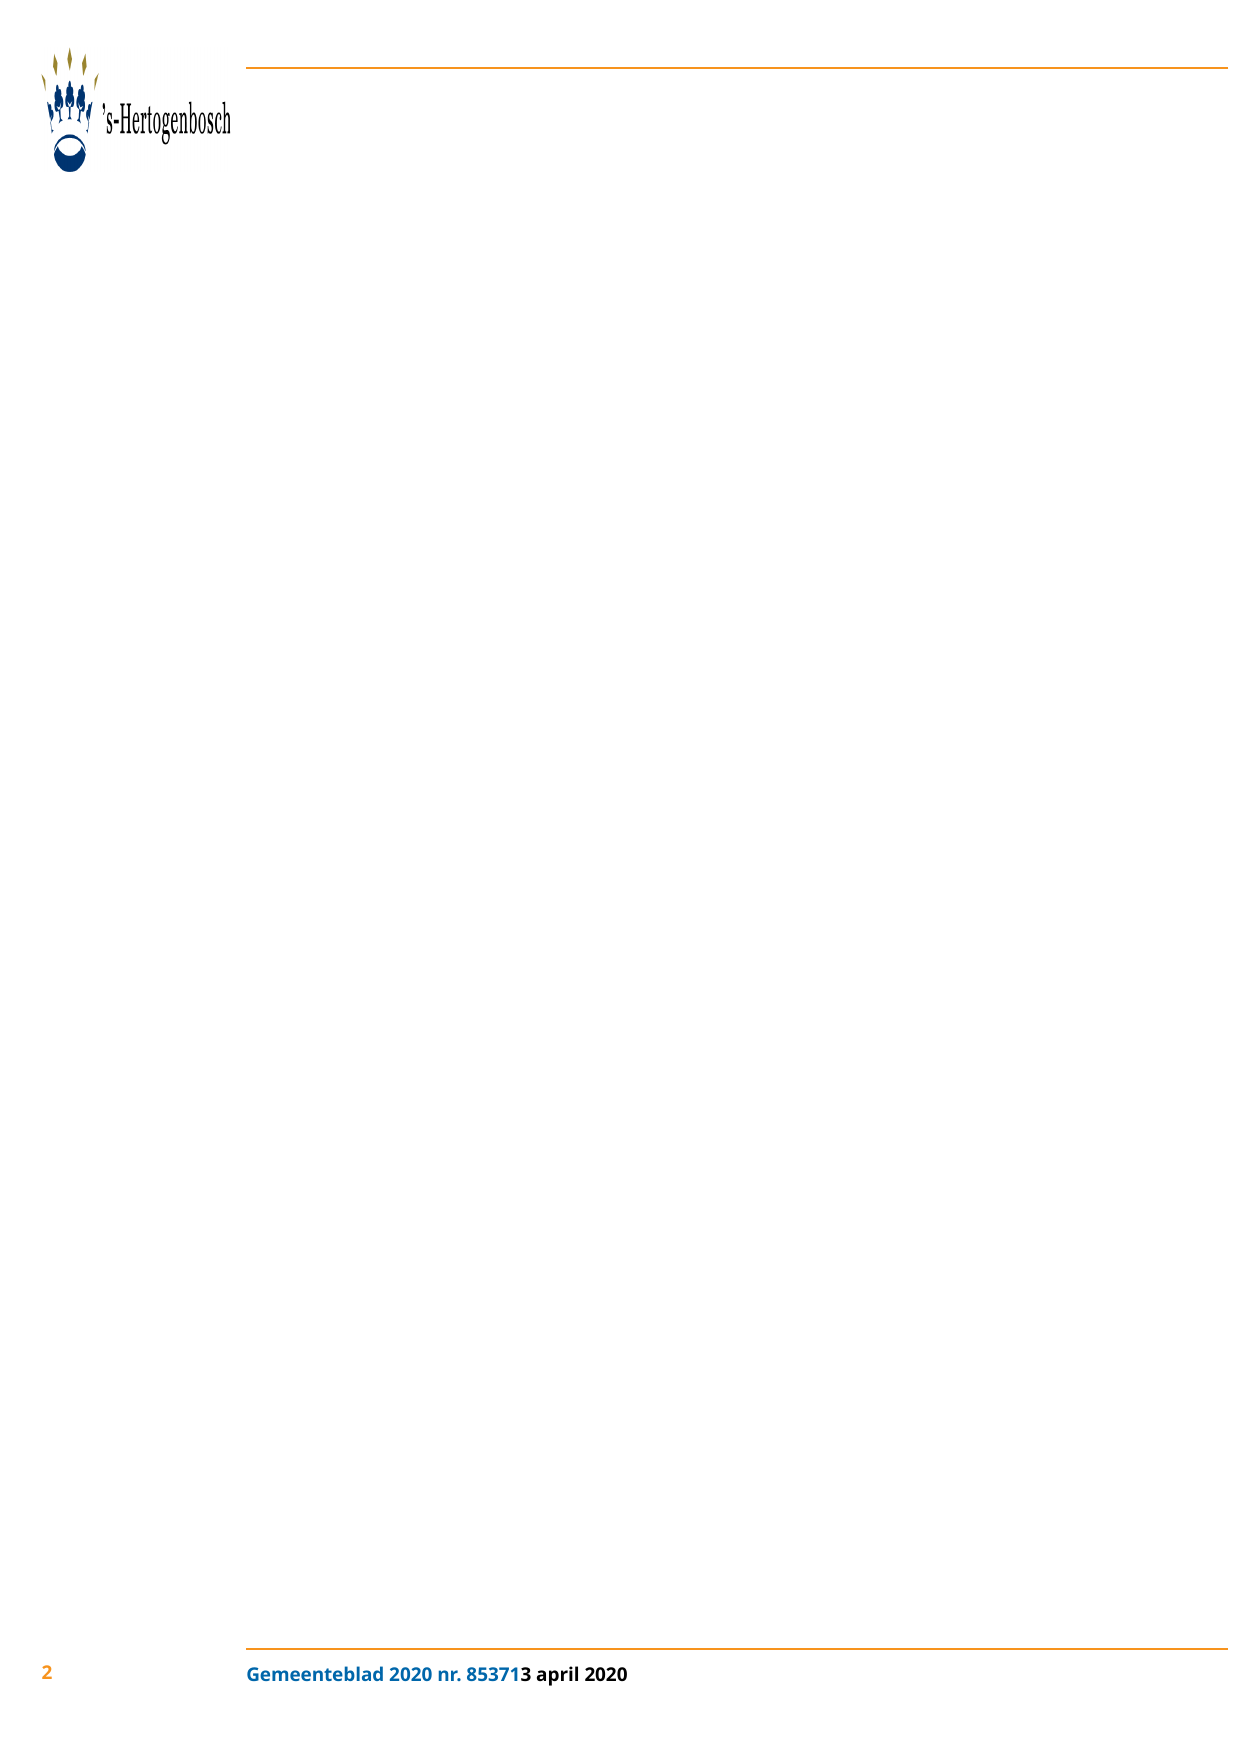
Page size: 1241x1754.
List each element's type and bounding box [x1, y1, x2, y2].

picture [41, 47, 231, 172]
